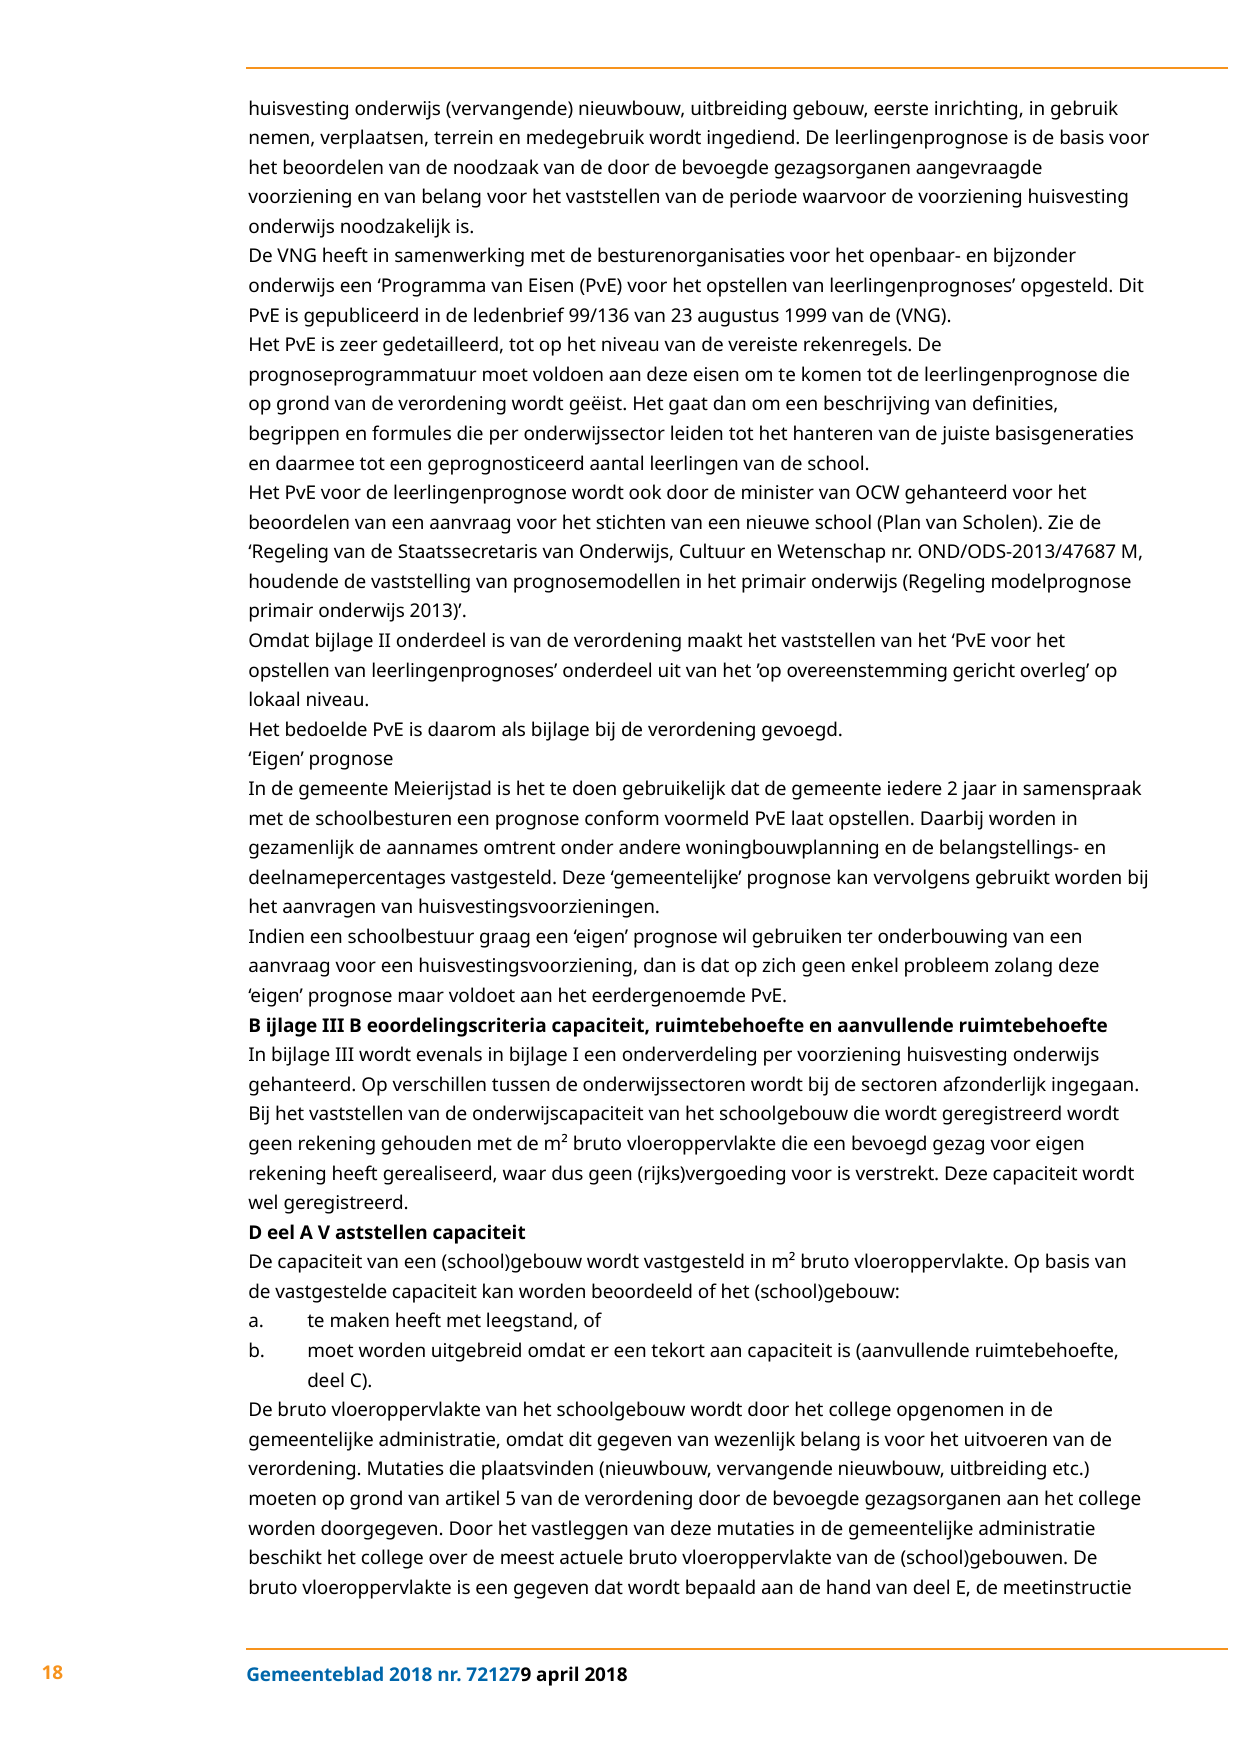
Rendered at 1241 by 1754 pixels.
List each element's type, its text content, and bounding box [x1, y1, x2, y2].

text In de gemeente Meierijstad is het te doen gebruikelijk dat de gemeente iedere 2 jaar in samenspraak met de schoolbesturen een prognose conform voormeld PvE laat opstellen. Daarbij worden in gezamenlijk de aannames omtrent onder andere woningbouwplanning en de belangstellings- en deelnamepercentages vastgesteld. Deze ‘gemeentelijke’ prognose kan vervolgens gebruikt worden bij het aanvragen van huisvestingsvoorzieningen. [248, 775, 1152, 919]
text In bijlage III wordt evenals in bijlage I een onderverdeling per voorziening huisvesting onderwijs gehanteerd. Op verschillen tussen de onderwijssectoren wordt bij de sectoren afzonderlijk ingegaan. [248, 1041, 1152, 1097]
text huisvesting onderwijs (vervangende) nieuwbouw, uitbreiding gebouw, eerste inrichting, in gebruik nemen, verplaatsen, terrein en medegebruik wordt ingediend. De leerlingenprognose is de basis voor het beoordelen van de noodzaak van de door de bevoegde gezagsorganen aangevraagde voorziening en van belang voor het vaststellen van de periode waarvoor de voorziening huisvesting onderwijs noodzakelijk is. [248, 95, 1152, 239]
text B ijlage III B eoordelingscriteria capaciteit, ruimtebehoefte en aanvullende ruimtebehoefte [248, 1012, 1152, 1038]
text D eel A V aststellen capaciteit [248, 1219, 1152, 1245]
text Het PvE is zeer gedetailleerd, tot op het niveau van de vereiste rekenregels. De prognoseprogrammatuur moet voldoen aan deze eisen om te komen tot de leerlingenprognose die op grond van de verordening wordt geëist. Het gaat dan om een beschrijving van definities, begrippen en formules die per onderwijssector leiden tot het hanteren van de juiste basisgeneraties en daarmee tot een geprognosticeerd aantal leerlingen van de school. [248, 331, 1152, 476]
text De bruto vloeroppervlakte van het schoolgebouw wordt door het college opgenomen in de gemeentelijke administratie, omdat dit gegeven van wezenlijk belang is voor het uitvoeren van de verordening. Mutaties die plaatsvinden (nieuwbouw, vervangende nieuwbouw, uitbreiding etc.) moeten op grond van artikel 5 van de verordening door de bevoegde gezagsorganen aan het college worden doorgegeven. Door het vastleggen van deze mutaties in de gemeentelijke administratie beschikt het college over de meest actuele bruto vloeroppervlakte van de (school)gebouwen. De bruto vloeroppervlakte is een gegeven dat wordt bepaald aan de hand van deel E, de meetinstructie [248, 1396, 1152, 1600]
list moet worden uitgebreid omdat er een tekort aan capaciteit is (aanvullende ruimtebehoefte, deel C). [248, 1337, 1152, 1393]
text De capaciteit van een (school)gebouw wordt vastgesteld in m² bruto vloeroppervlakte. Op basis van de vastgestelde capaciteit kan worden beoordeeld of het (school)gebouw: [248, 1248, 1152, 1304]
text Omdat bijlage II onderdeel is van de verordening maakt het vaststellen van het ‘PvE voor het opstellen van leerlingenprognoses’ onderdeel uit van het ’op overeenstemming gericht overleg’ op lokaal niveau. [248, 627, 1152, 712]
text ‘Eigen’ prognose [248, 746, 1152, 771]
text Het bedoelde PvE is daarom als bijlage bij de verordening gevoegd. [248, 716, 1152, 742]
text Bij het vaststellen van de onderwijscapaciteit van het schoolgebouw die wordt geregistreerd wordt geen rekening gehouden met de m² bruto vloeroppervlakte die een bevoegd gezag voor eigen rekening heeft gerealiseerd, waar dus geen (rijks)vergoeding voor is verstrekt. Deze capaciteit wordt wel geregistreerd. [248, 1101, 1152, 1215]
picture [41, 47, 231, 172]
list te maken heeft met leegstand, of [248, 1308, 1152, 1333]
text De VNG heeft in samenwerking met de besturenorganisaties voor het openbaar- en bijzonder onderwijs een ‘Programma van Eisen (PvE) voor het opstellen van leerlingenprognoses’ opgesteld. Dit PvE is gepubliceerd in de ledenbrief 99/136 van 23 augustus 1999 van de (VNG). [248, 243, 1152, 328]
text Het PvE voor de leerlingenprognose wordt ook door de minister van OCW gehanteerd voor het beoordelen van een aanvraag voor het stichten van een nieuwe school (Plan van Scholen). Zie de ‘Regeling van de Staatssecretaris van Onderwijs, Cultuur en Wetenschap nr. OND/ODS-2013/47687 M, houdende de vaststelling van prognosemodellen in het primair onderwijs (Regeling modelprognose primair onderwijs 2013)’. [248, 479, 1152, 623]
text Indien een schoolbestuur graag een ‘eigen’ prognose wil gebruiken ter onderbouwing van een aanvraag voor een huisvestingsvoorziening, dan is dat op zich geen enkel probleem zolang deze ‘eigen’ prognose maar voldoet aan het eerdergenoemde PvE. [248, 923, 1152, 1008]
